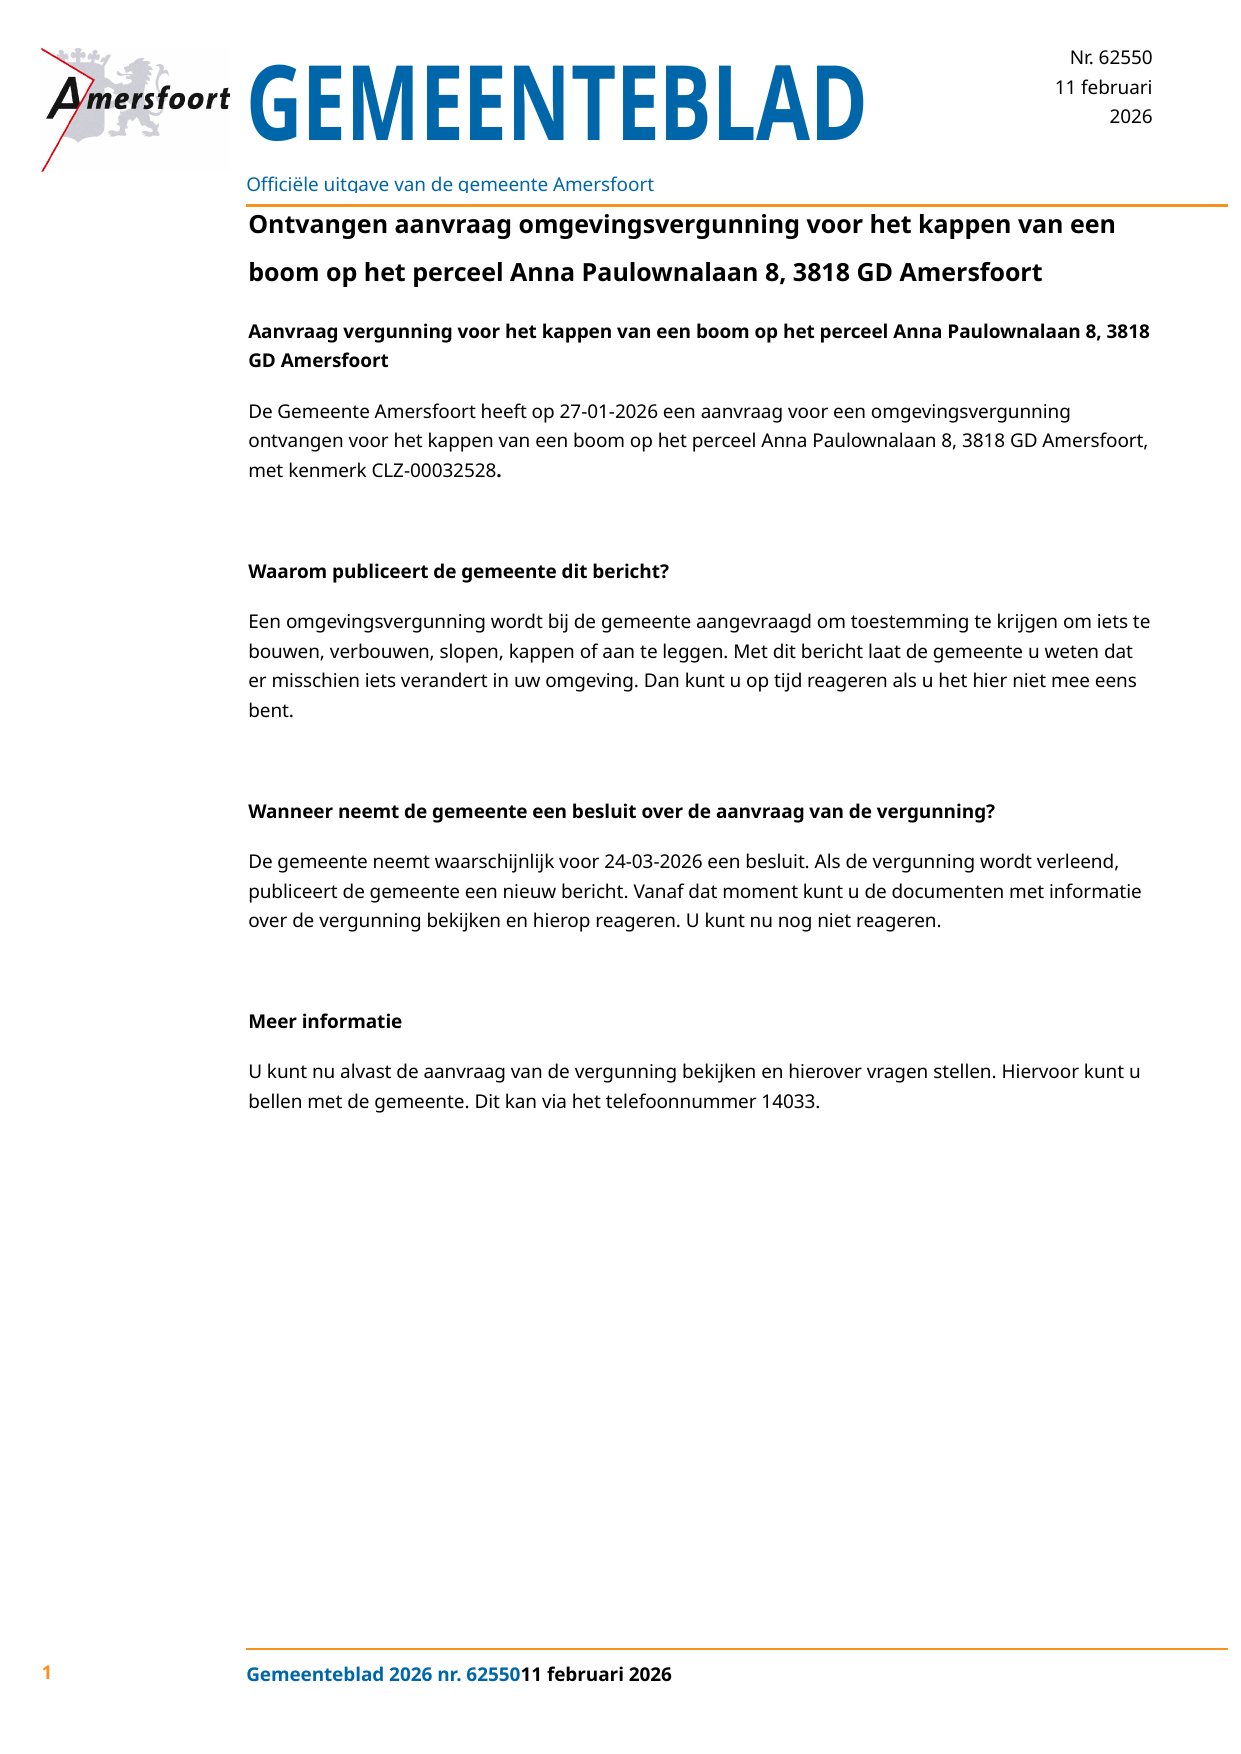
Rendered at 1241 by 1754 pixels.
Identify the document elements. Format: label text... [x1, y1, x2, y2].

text Meer informatie [248, 1008, 1152, 1034]
text Een omgevingsvergunning wordt bij de gemeente aangevraagd om toestemming te krijgen om iets te bouwen, verbouwen, slopen, kappen of aan te leggen. Met dit bericht laat de gemeente u weten dat er misschien iets verandert in uw omgeving. Dan kunt u op tijd reageren als u het hier niet mee eens bent. [248, 608, 1152, 723]
picture [41, 47, 231, 172]
text De Gemeente Amersfoort heeft op 27-01-2026 een aanvraag voor een omgevingsvergunning ontvangen voor het kappen van een boom op het perceel Anna Paulownalaan 8, 3818 GD Amersfoort, met kenmerk CLZ-00032528. [248, 398, 1152, 483]
text Aanvraag vergunning voor het kappen van een boom op het perceel Anna Paulownalaan 8, 3818 GD Amersfoort [248, 318, 1152, 373]
text Wanneer neemt de gemeente een besluit over de aanvraag van de vergunning? [248, 798, 1152, 824]
text Ontvangen aanvraag omgevingsvergunning voor het kappen van een boom op het perceel Anna Paulownalaan 8, 3818 GD Amersfoort [248, 207, 1152, 288]
text U kunt nu alvast de aanvraag van de vergunning bekijken en hierover vragen stellen. Hiervoor kunt u bellen met de gemeente. Dit kan via het telefoonnummer 14033. [248, 1059, 1152, 1114]
text De gemeente neemt waarschijnlijk voor 24-03-2026 een besluit. Als de vergunning wordt verleend, publiceert de gemeente een nieuw bericht. Vanaf dat moment kunt u de documenten met informatie over de vergunning bekijken en hierop reageren. U kunt nu nog niet reageren. [248, 848, 1152, 933]
text Waarom publiceert de gemeente dit bericht? [248, 558, 1152, 584]
